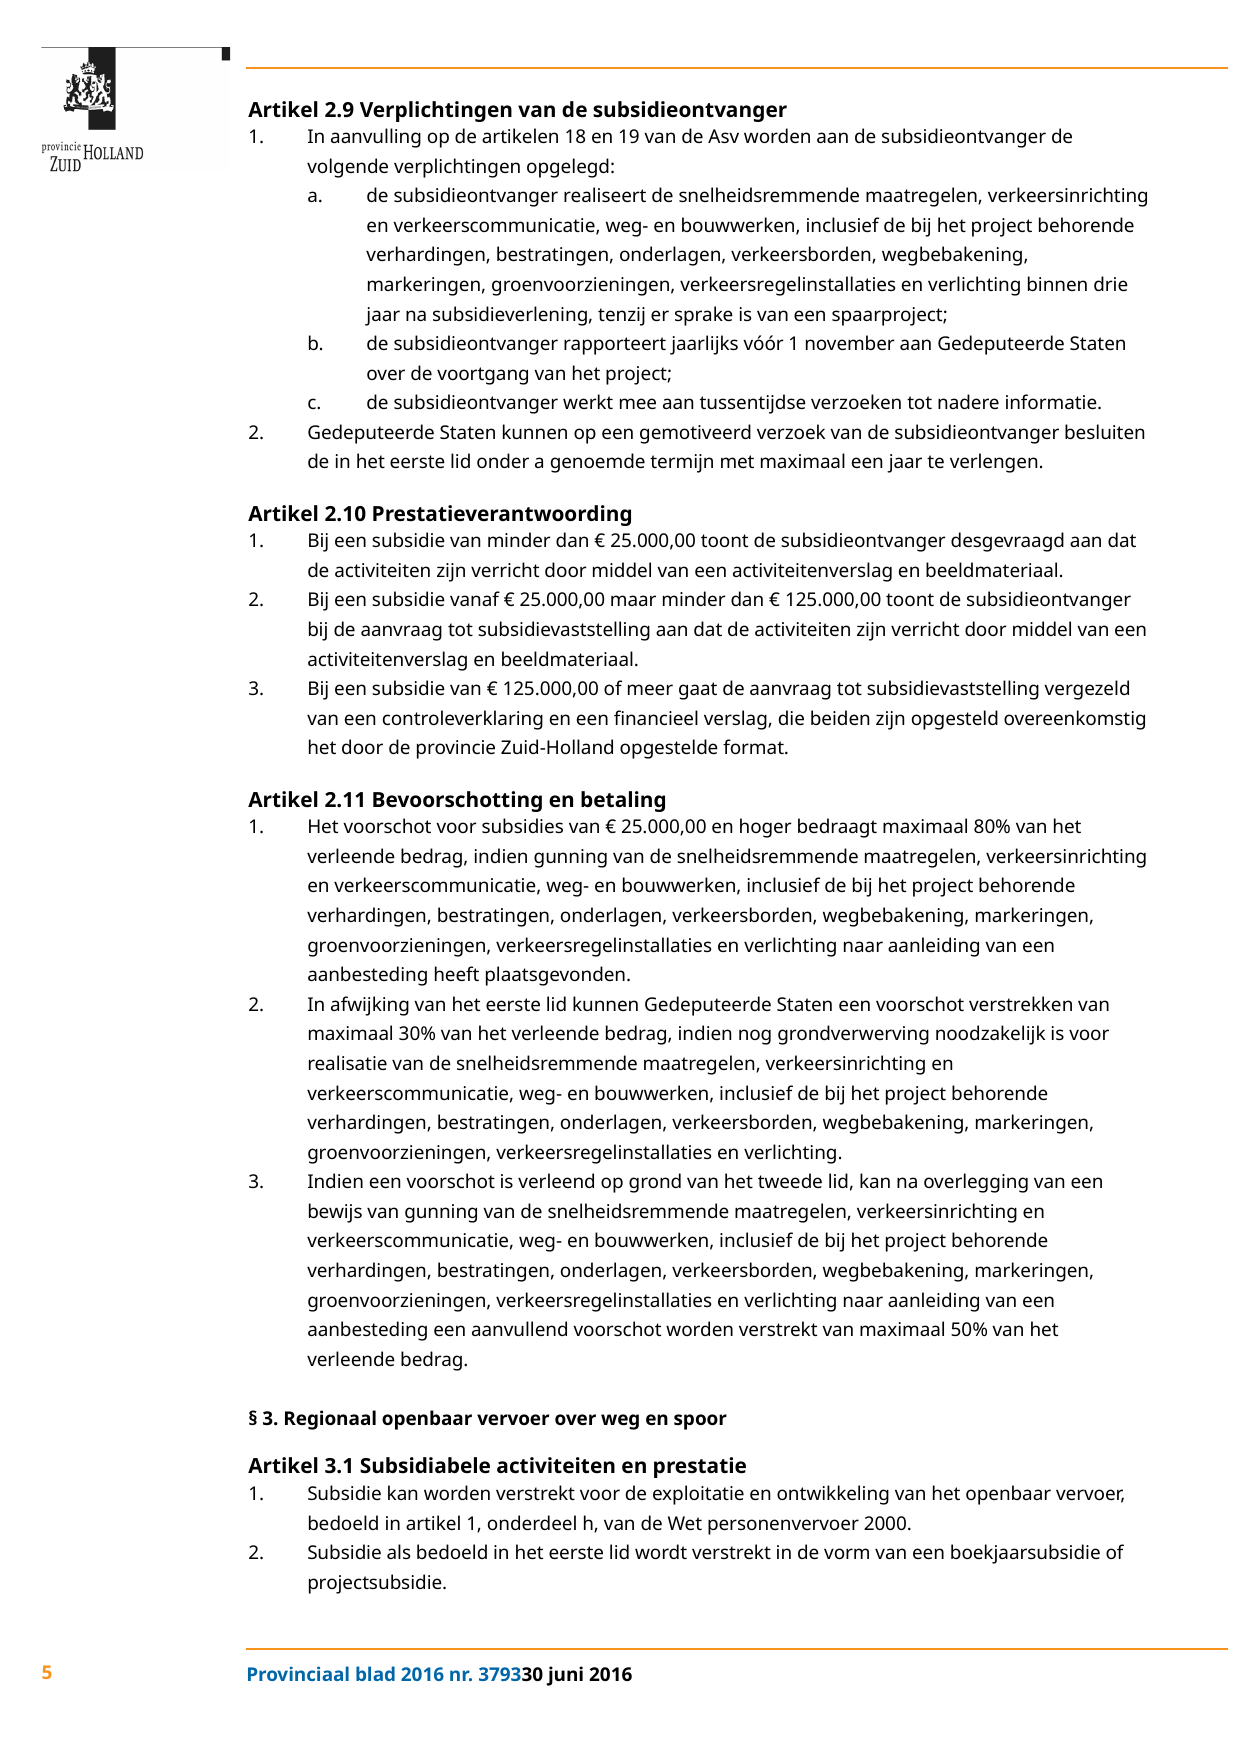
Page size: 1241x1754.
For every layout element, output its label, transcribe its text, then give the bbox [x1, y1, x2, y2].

picture [41, 47, 231, 172]
list Bij een subsidie van € 125.000,00 of meer gaat de aanvraag tot subsidievaststelling vergezeld van een controleverklaring en een financieel verslag, die beiden zijn opgesteld overeenkomstig het door de provincie Zuid-Holland opgestelde format. [248, 675, 1152, 760]
list Indien een voorschot is verleend op grond van het tweede lid, kan na overlegging van een bewijs van gunning van de snelheidsremmende maatregelen, verkeersinrichting en verkeerscommunicatie, weg- en bouwwerken, inclusief de bij het project behorende verhardingen, bestratingen, onderlagen, verkeersborden, wegbebakening, markeringen, groenvoorzieningen, verkeersregelinstallaties en verlichting naar aanleiding van een aanbesteding een aanvullend voorschot worden verstrekt van maximaal 50% van het verleende bedrag. [248, 1168, 1152, 1372]
list de subsidieontvanger rapporteert jaarlijks vóór 1 november aan Gedeputeerde Staten over de voortgang van het project; [307, 330, 1152, 386]
list Gedeputeerde Staten kunnen op een gemotiveerd verzoek van de subsidieontvanger besluiten de in het eerste lid onder a genoemde termijn met maximaal een jaar te verlengen. [248, 419, 1152, 474]
text Artikel 3.1 Subsidiabele activiteiten en prestatie [248, 1452, 1152, 1480]
list Subsidie kan worden verstrekt voor de exploitatie en ontwikkeling van het openbaar vervoer, bedoeld in artikel 1, onderdeel h, van de Wet personenvervoer 2000. [248, 1480, 1152, 1535]
text Artikel 2.10 Prestatieverantwoording [248, 499, 1152, 527]
list de subsidieontvanger realiseert de snelheidsremmende maatregelen, verkeersinrichting en verkeerscommunicatie, weg- en bouwwerken, inclusief de bij het project behorende verhardingen, bestratingen, onderlagen, verkeersborden, wegbebakening, markeringen, groenvoorzieningen, verkeersregelinstallaties en verlichting binnen drie jaar na subsidieverlening, tenzij er sprake is van een spaarproject; [307, 182, 1152, 326]
text § 3. Regionaal openbaar vervoer over weg en spoor [248, 1405, 1152, 1431]
list Bij een subsidie vanaf € 25.000,00 maar minder dan € 125.000,00 toont de subsidieontvanger bij de aanvraag tot subsidievaststelling aan dat de activiteiten zijn verricht door middel van een activiteitenverslag en beeldmateriaal. [248, 587, 1152, 672]
list Subsidie als bedoeld in het eerste lid wordt verstrekt in de vorm van een boekjaarsubsidie of projectsubsidie. [248, 1539, 1152, 1594]
list In aanvulling op de artikelen 18 en 19 van de Asv worden aan de subsidieontvanger de volgende verplichtingen opgelegd: [248, 123, 1152, 178]
list Het voorschot voor subsidies van € 25.000,00 en hoger bedraagt maximaal 80% van het verleende bedrag, indien gunning van de snelheidsremmende maatregelen, verkeersinrichting en verkeerscommunicatie, weg- en bouwwerken, inclusief de bij het project behorende verhardingen, bestratingen, onderlagen, verkeersborden, wegbebakening, markeringen, groenvoorzieningen, verkeersregelinstallaties en verlichting naar aanleiding van een aanbesteding heeft plaatsgevonden. [248, 813, 1152, 987]
text Artikel 2.11 Bevoorschotting en betaling [248, 785, 1152, 813]
list de subsidieontvanger werkt mee aan tussentijdse verzoeken tot nadere informatie. [307, 389, 1152, 415]
text Artikel 2.9 Verplichtingen van de subsidieontvanger [248, 95, 1152, 123]
list Bij een subsidie van minder dan € 25.000,00 toont de subsidieontvanger desgevraagd aan dat de activiteiten zijn verricht door middel van een activiteitenverslag en beeldmateriaal. [248, 527, 1152, 583]
list In afwijking van het eerste lid kunnen Gedeputeerde Staten een voorschot verstrekken van maximaal 30% van het verleende bedrag, indien nog grondverwerving noodzakelijk is voor realisatie van de snelheidsremmende maatregelen, verkeersinrichting en verkeerscommunicatie, weg- en bouwwerken, inclusief de bij het project behorende verhardingen, bestratingen, onderlagen, verkeersborden, wegbebakening, markeringen, groenvoorzieningen, verkeersregelinstallaties en verlichting. [248, 991, 1152, 1164]
